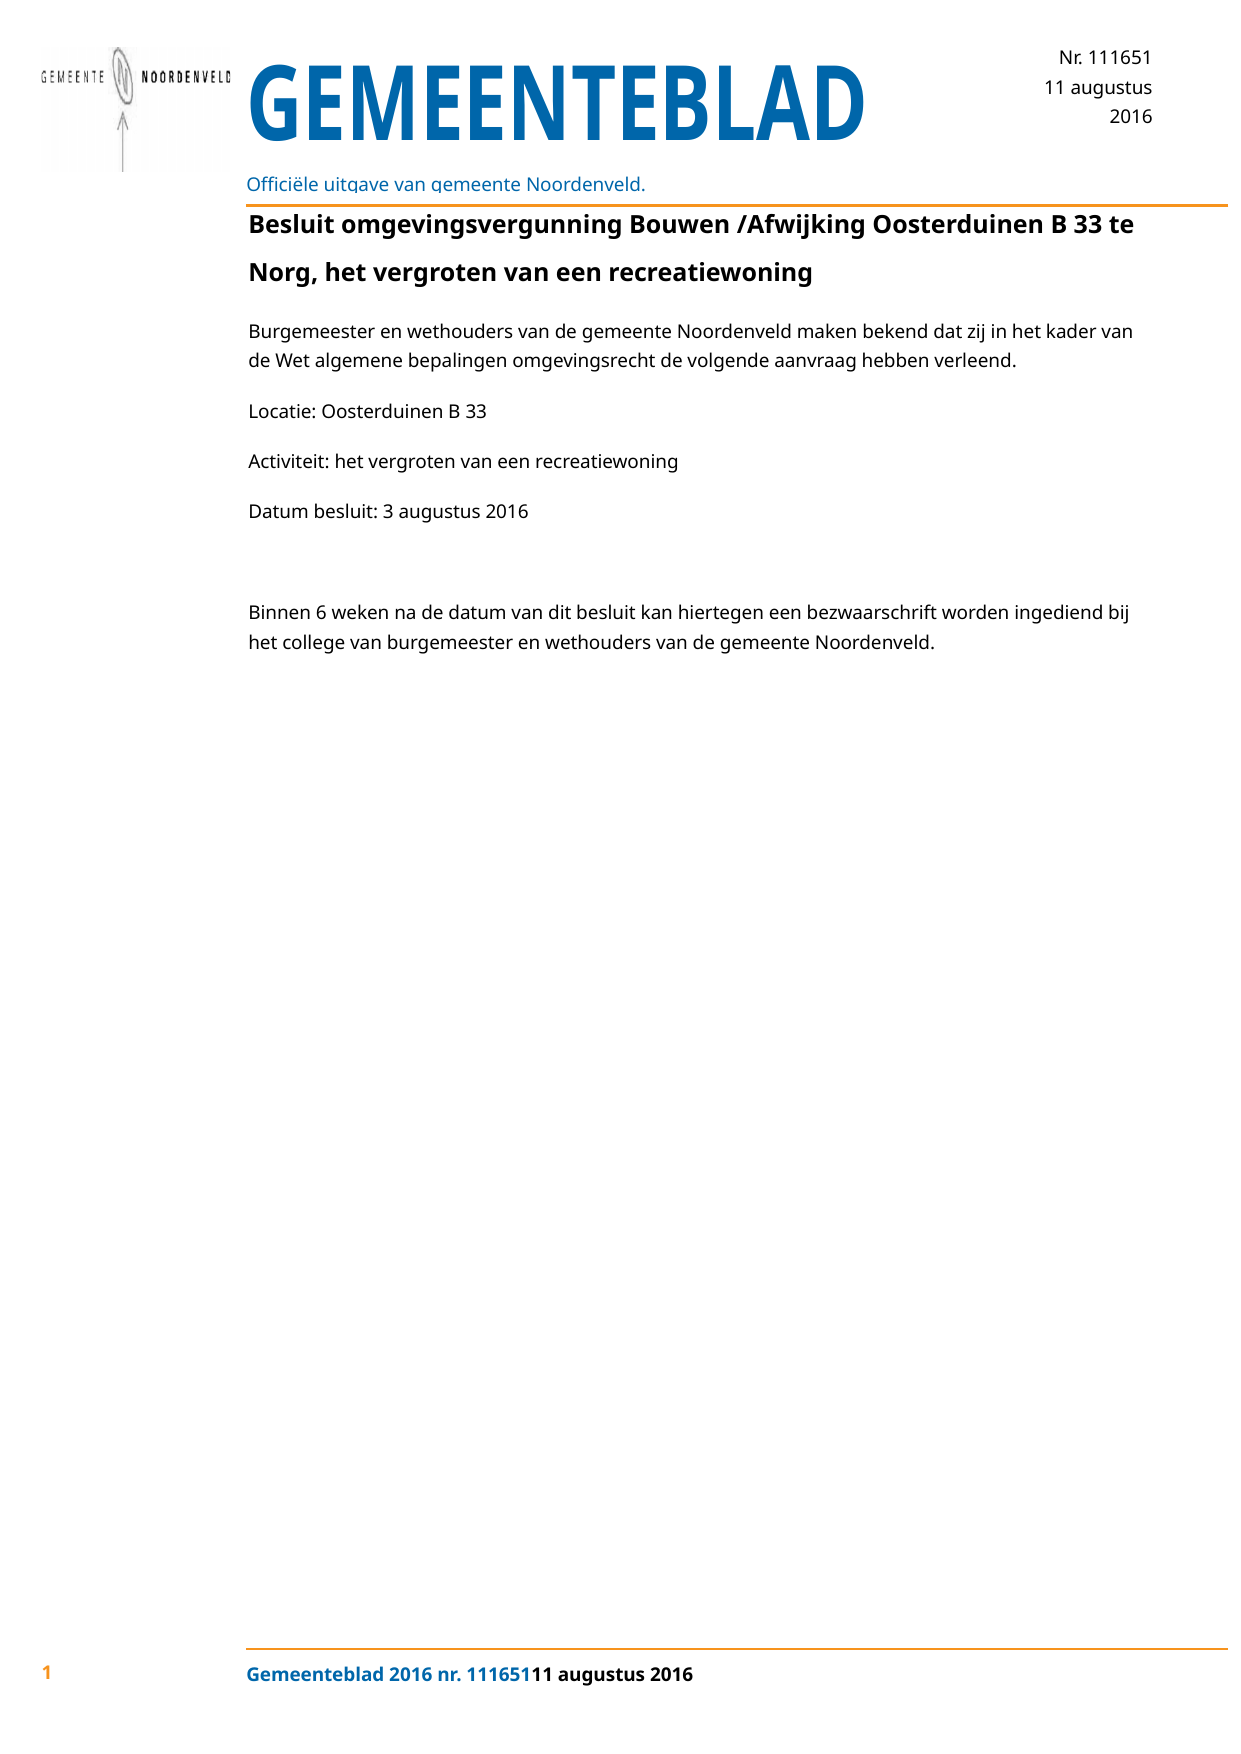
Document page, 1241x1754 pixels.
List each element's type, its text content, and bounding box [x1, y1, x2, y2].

picture [41, 47, 231, 172]
text Burgemeester en wethouders van de gemeente Noordenveld maken bekend dat zij in het kader van de Wet algemene bepalingen omgevingsrecht de volgende aanvraag hebben verleend. [248, 318, 1152, 373]
text Binnen 6 weken na de datum van dit besluit kan hiertegen een bezwaarschrift worden ingediend bij het college van burgemeester en wethouders van de gemeente Noordenveld. [248, 599, 1152, 655]
text Activiteit: het vergroten van een recreatiewoning [248, 448, 1152, 474]
text Datum besluit: 3 augustus 2016 [248, 499, 1152, 524]
text Besluit omgevingsvergunning Bouwen /Afwijking Oosterduinen B 33 te Norg, het vergroten van een recreatiewoning [248, 207, 1152, 288]
text Locatie: Oosterduinen B 33 [248, 398, 1152, 424]
